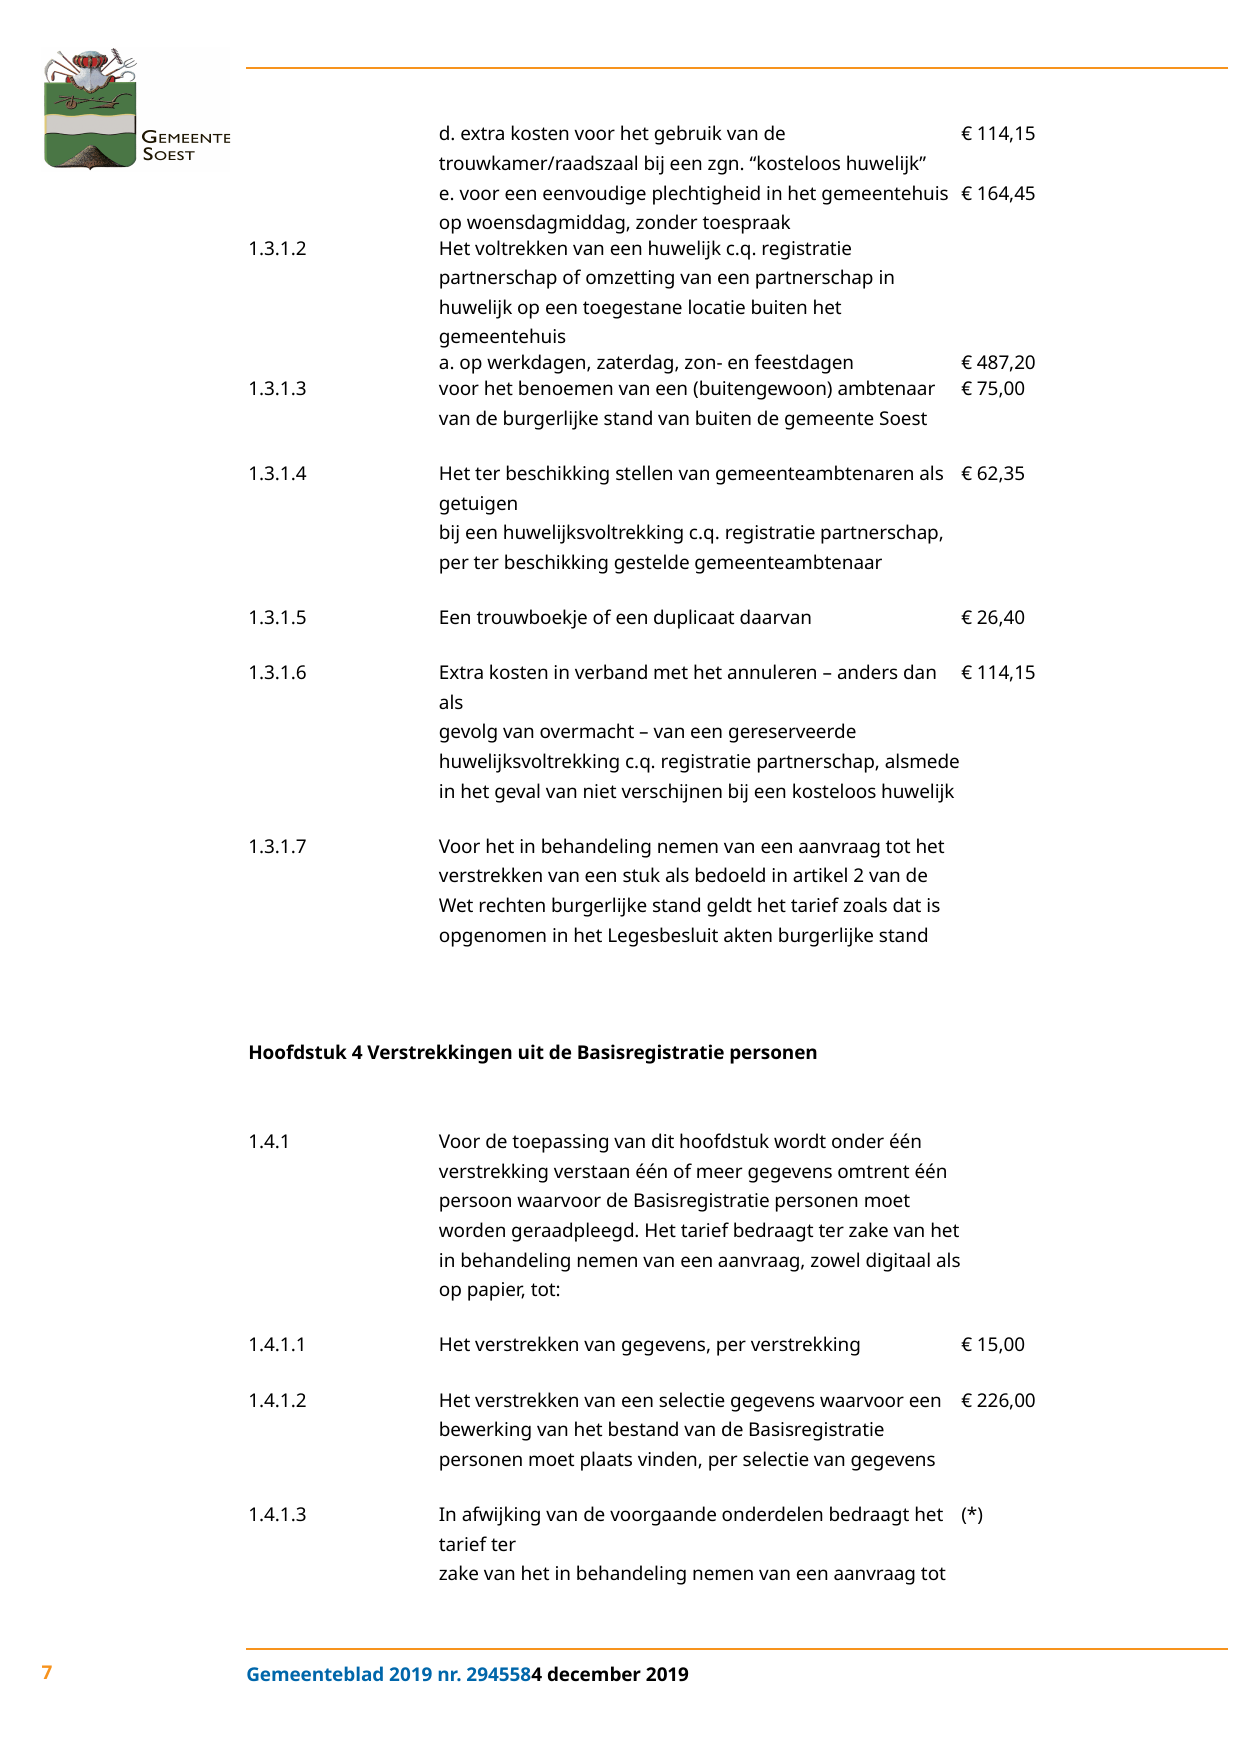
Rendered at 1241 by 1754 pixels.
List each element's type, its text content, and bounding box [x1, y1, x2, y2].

table_cell Een trouwboekje of een duplicaat daarvan [439, 604, 961, 659]
table_header Voor de toepassing van dit hoofdstuk wordt onder één verstrekking verstaan één of meer gegevens omtrent één persoon waarvoor de Basisregistratie personen moet worden geraadpleegd. Het tarief bedraagt ter zake van het in behandeling nemen van een aanvraag, zowel digitaal als op papier, tot: [439, 1129, 961, 1332]
table_cell [961, 95, 1152, 121]
table_cell [961, 235, 1152, 349]
table_cell (*) [961, 1501, 1152, 1586]
table_cell [248, 350, 439, 375]
table_cell Het voltrekken van een huwelijk c.q. registratie partnerschap of omzetting van een partnerschap in huwelijk op een toegestane locatie buiten het gemeentehuis [439, 235, 961, 349]
table_cell a. op werkdagen, zaterdag, zon- en feestdagen [439, 350, 961, 375]
table_cell [439, 95, 961, 121]
table_cell Het verstrekken van gegevens, per verstrekking [439, 1332, 961, 1387]
table_cell 1.3.1.4 [248, 460, 439, 604]
table_cell € 75,00 [961, 375, 1152, 460]
table_cell € 15,00 [961, 1332, 1152, 1387]
table_cell € 62,35 [961, 460, 1152, 604]
table_cell 1.3.1.6 [248, 660, 439, 833]
table_header [961, 1129, 1152, 1332]
table_cell 1.4.1.1 [248, 1332, 439, 1387]
table_cell [248, 121, 439, 235]
table_cell 1.3.1.3 [248, 375, 439, 460]
table_cell € 26,40 [961, 604, 1152, 659]
table_cell d. extra kosten voor het gebruik van de trouwkamer/raadszaal bij een zgn. “kosteloos huwelijk” e. voor een eenvoudige plechtigheid in het gemeentehuis op woensdagmiddag, zonder toespraak [439, 121, 961, 235]
table_cell 1.3.1.7 [248, 833, 439, 948]
table_cell 1.3.1.2 [248, 235, 439, 349]
table_cell € 487,20 [961, 350, 1152, 375]
text Hoofdstuk 4 Verstrekkingen uit de Basisregistratie personen [248, 1039, 1152, 1065]
table_cell 1.4.1.3 [248, 1501, 439, 1586]
table_header 1.4.1 [248, 1129, 439, 1332]
table_cell € 114,15 € 164,45 [961, 121, 1152, 235]
table_cell In afwijking van de voorgaande onderdelen bedraagt het tarief ter zake van het in behandeling nemen van een aanvraag tot [439, 1501, 961, 1586]
table_cell Het verstrekken van een selectie gegevens waarvoor een bewerking van het bestand van de Basisregistratie personen moet plaats vinden, per selectie van gegevens [439, 1387, 961, 1501]
table_cell Het ter beschikking stellen van gemeenteambtenaren als getuigen bij een huwelijksvoltrekking c.q. registratie partnerschap, per ter beschikking gestelde gemeenteambtenaar [439, 460, 961, 604]
table_cell voor het benoemen van een (buitengewoon) ambtenaar van de burgerlijke stand van buiten de gemeente Soest [439, 375, 961, 460]
table_cell 1.4.1.2 [248, 1387, 439, 1501]
table_cell [961, 833, 1152, 948]
table_cell € 226,00 [961, 1387, 1152, 1501]
table_cell € 114,15 [961, 660, 1152, 833]
picture [41, 47, 231, 172]
table_cell 1.3.1.5 [248, 604, 439, 659]
table_cell [248, 95, 439, 121]
table_cell Extra kosten in verband met het annuleren – anders dan als gevolg van overmacht – van een gereserveerde huwelijksvoltrekking c.q. registratie partnerschap, alsmede in het geval van niet verschijnen bij een kosteloos huwelijk [439, 660, 961, 833]
table_cell Voor het in behandeling nemen van een aanvraag tot het verstrekken van een stuk als bedoeld in artikel 2 van de Wet rechten burgerlijke stand geldt het tarief zoals dat is opgenomen in het Legesbesluit akten burgerlijke stand [439, 833, 961, 948]
